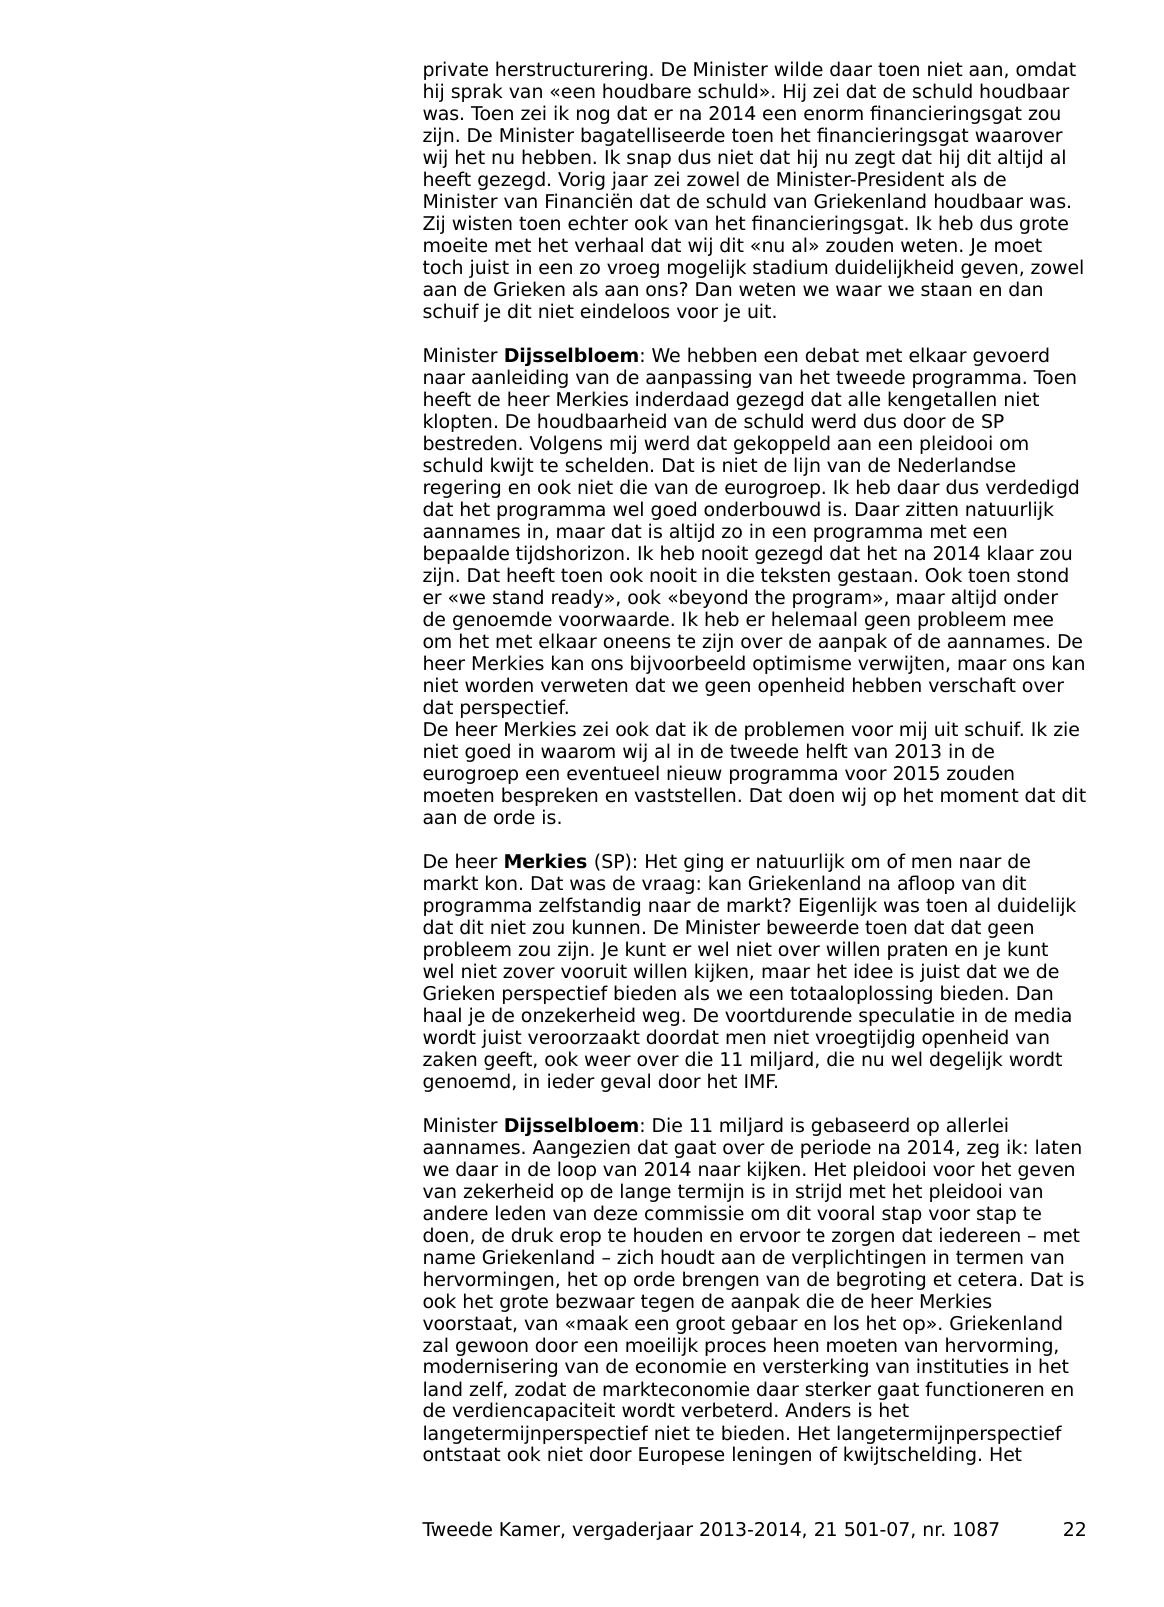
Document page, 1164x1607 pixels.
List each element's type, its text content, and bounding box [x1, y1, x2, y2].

text De heer Merkies (SP): Het ging er natuurlijk om of men naar de markt kon. Dat was de vraag: kan Griekenland na afloop van dit programma zelfstandig naar de markt? Eigenlijk was toen al duidelijk dat dit niet zou kunnen. De Minister beweerde toen dat dat geen probleem zou zijn. Je kunt er wel niet over willen praten en je kunt wel niet zover vooruit willen kijken, maar het idee is juist dat we de Grieken perspectief bieden als we een totaaloplossing bieden. Dan haal je de onzekerheid weg. De voortdurende speculatie in de media wordt juist veroorzaakt doordat men niet vroegtijdig openheid van zaken geeft, ook weer over die 11 miljard, die nu wel degelijk wordt genoemd, in ieder geval door het IMF. [422, 851, 1087, 1092]
text Minister Dijsselbloem: We hebben een debat met elkaar gevoerd naar aanleiding van de aanpassing van het tweede programma. Toen heeft de heer Merkies inderdaad gezegd dat alle kengetallen niet klopten. De houdbaarheid van de schuld werd dus door de SP bestreden. Volgens mij werd dat gekoppeld aan een pleidooi om schuld kwijt te schelden. Dat is niet de lijn van de Nederlandse regering en ook niet die van de eurogroep. Ik heb daar dus verdedigd dat het programma wel goed onderbouwd is. Daar zitten natuurlijk aannames in, maar dat is altijd zo in een programma met een bepaalde tijdshorizon. Ik heb nooit gezegd dat het na 2014 klaar zou zijn. Dat heeft toen ook nooit in die teksten gestaan. Ook toen stond er «we stand ready», ook «beyond the program», maar altijd onder de genoemde voorwaarde. Ik heb er helemaal geen probleem mee om het met elkaar oneens te zijn over de aanpak of de aannames. De heer Merkies kan ons bijvoorbeeld optimisme verwijten, maar ons kan niet worden verweten dat we geen openheid hebben verschaft over dat perspectief. [422, 345, 1087, 719]
text private herstructurering. De Minister wilde daar toen niet aan, omdat hij sprak van «een houdbare schuld». Hij zei dat de schuld houdbaar was. Toen zei ik nog dat er na 2014 een enorm financieringsgat zou zijn. De Minister bagatelliseerde toen het financieringsgat waarover wij het nu hebben. Ik snap dus niet dat hij nu zegt dat hij dit altijd al heeft gezegd. Vorig jaar zei zowel de Minister-President als de Minister van Financiën dat de schuld van Griekenland houdbaar was. Zij wisten toen echter ook van het financieringsgat. Ik heb dus grote moeite met het verhaal dat wij dit «nu al» zouden weten. Je moet toch juist in een zo vroeg mogelijk stadium duidelijkheid geven, zowel aan de Grieken als aan ons? Dan weten we waar we staan en dan schuif je dit niet eindeloos voor je uit. [422, 59, 1087, 323]
text Minister Dijsselbloem: Die 11 miljard is gebaseerd op allerlei aannames. Aangezien dat gaat over de periode na 2014, zeg ik: laten we daar in de loop van 2014 naar kijken. Het pleidooi voor het geven van zekerheid op de lange termijn is in strijd met het pleidooi van andere leden van deze commissie om dit vooral stap voor stap te doen, de druk erop te houden en ervoor te zorgen dat iedereen – met name Griekenland – zich houdt aan de verplichtingen in termen van hervormingen, het op orde brengen van de begroting et cetera. Dat is ook het grote bezwaar tegen de aanpak die de heer Merkies voorstaat, van «maak een groot gebaar en los het op». Griekenland zal gewoon door een moeilijk proces heen moeten van hervorming, modernisering van de economie en versterking van instituties in het land zelf, zodat de markteconomie daar sterker gaat functioneren en de verdiencapaciteit wordt verbeterd. Anders is het langetermijnperspectief niet te bieden. Het langetermijnperspectief ontstaat ook niet door Europese leningen of kwijtschelding. Het [422, 1115, 1087, 1466]
text De heer Merkies zei ook dat ik de problemen voor mij uit schuif. Ik zie niet goed in waarom wij al in de tweede helft van 2013 in de eurogroep een eventueel nieuw programma voor 2015 zouden moeten bespreken en vaststellen. Dat doen wij op het moment dat dit aan de orde is. [422, 719, 1087, 828]
